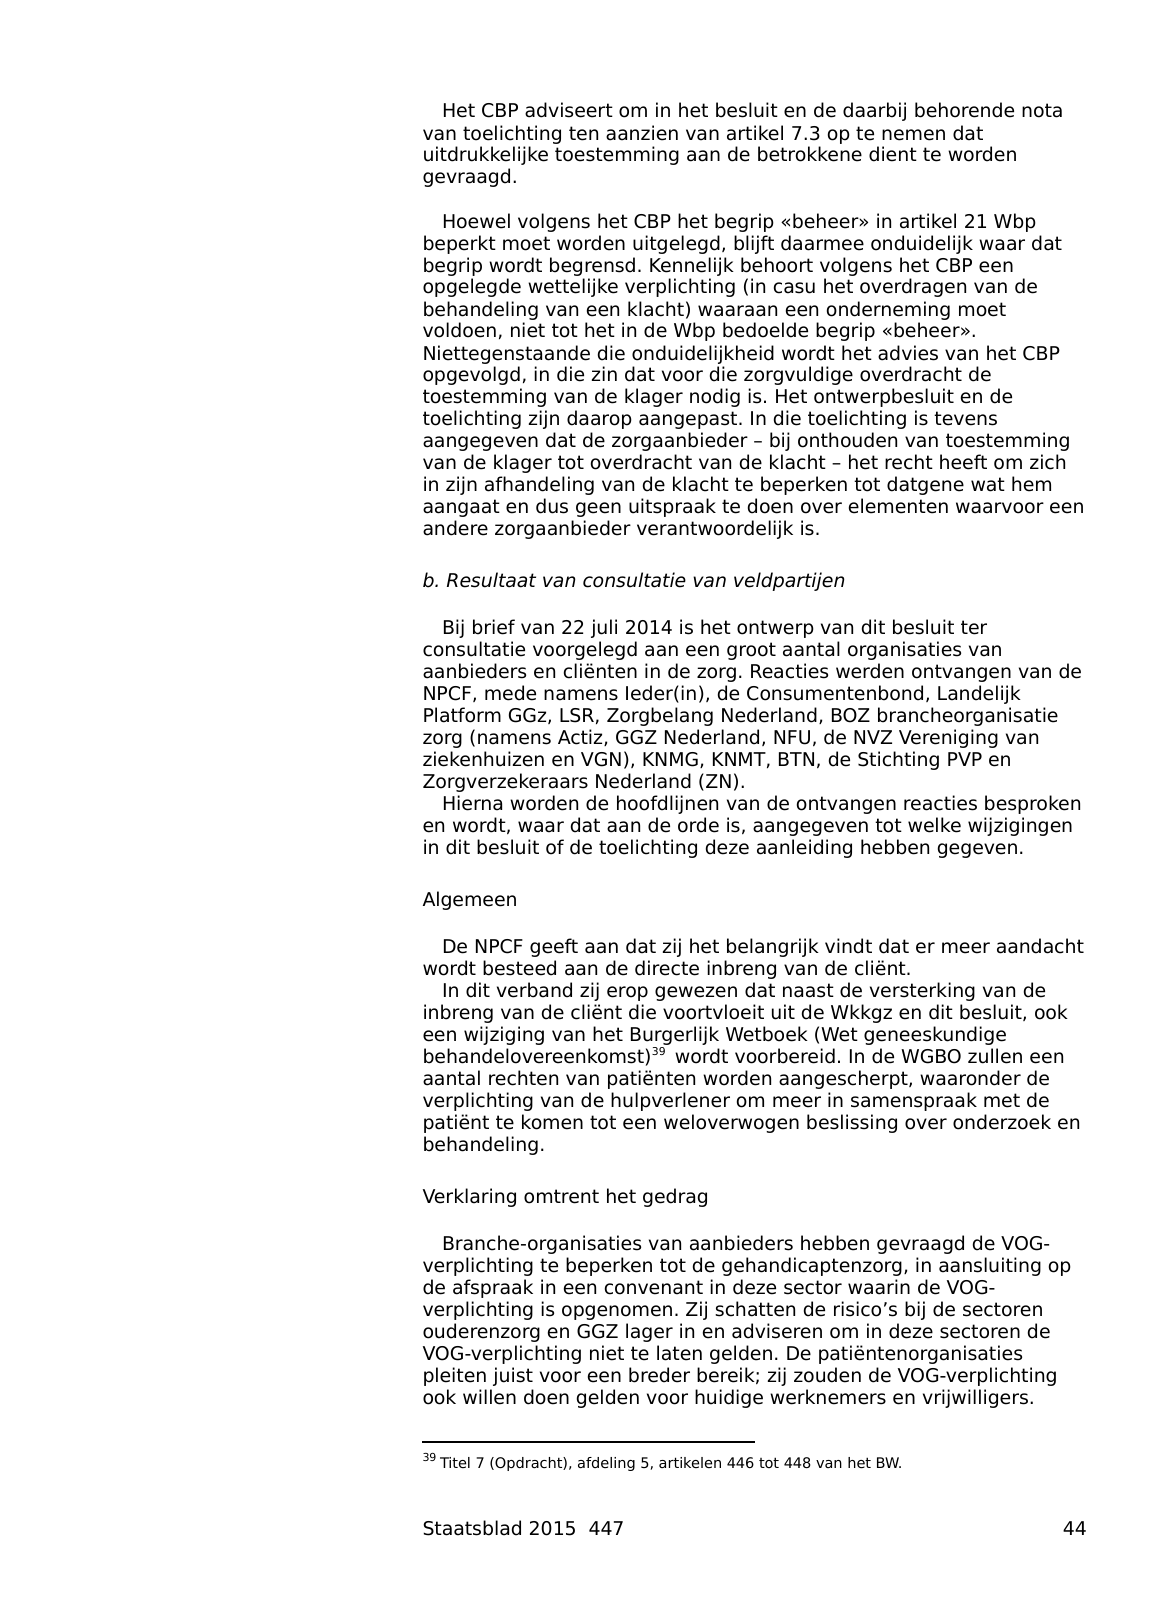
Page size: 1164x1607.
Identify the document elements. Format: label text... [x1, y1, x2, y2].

text Branche-organisaties van aanbieders hebben gevraagd de VOG-verplichting te beperken tot de gehandicaptenzorg, in aansluiting op de afspraak in een convenant in deze sector waarin de VOG-verplichting is opgenomen. Zij schatten de risico’s bij de sectoren ouderenzorg en GGZ lager in en adviseren om in deze sectoren de VOG-verplichting niet te laten gelden. De patiëntenorganisaties pleiten juist voor een breder bereik; zij zouden de VOG-verplichting ook willen doen gelden voor huidige werknemers en vrijwilligers. [422, 1233, 1087, 1408]
text Titel 7 (Opdracht), afdeling 5, artikelen 446 tot 448 van het BW. [422, 1451, 1087, 1473]
subtitle b. Resultaat van consultatie van veldpartijen [422, 570, 1087, 592]
text Bij brief van 22 juli 2014 is het ontwerp van dit besluit ter consultatie voorgelegd aan een groot aantal organisaties van aanbieders en cliënten in de zorg. Reacties werden ontvangen van de NPCF, mede namens Ieder(in), de Consumentenbond, Landelijk Platform GGz, LSR, Zorgbelang Nederland, BOZ brancheorganisatie zorg (namens Actiz, GGZ Nederland, NFU, de NVZ Vereniging van ziekenhuizen en VGN), KNMG, KNMT, BTN, de Stichting PVP en Zorgverzekeraars Nederland (ZN). [422, 617, 1087, 793]
text In dit verband zij erop gewezen dat naast de versterking van de inbreng van de cliënt die voortvloeit uit de Wkkgz en dit besluit, ook een wijziging van het Burgerlijk Wetboek (Wet geneeskundige behandelovereenkomst) wordt voorbereid. In de WGBO zullen een aantal rechten van patiënten worden aangescherpt, waaronder de verplichting van de hulpverlener om meer in samenspraak met de patiënt te komen tot een weloverwogen beslissing over onderzoek en behandeling. [422, 980, 1087, 1156]
text Het CBP adviseert om in het besluit en de daarbij behorende nota van toelichting ten aanzien van artikel 7.3 op te nemen dat uitdrukkelijke toestemming aan de betrokkene dient te worden gevraagd. [422, 100, 1087, 188]
subtitle Verklaring omtrent het gedrag [422, 1186, 1087, 1208]
subtitle Algemeen [422, 889, 1087, 911]
text Hierna worden de hoofdlijnen van de ontvangen reacties besproken en wordt, waar dat aan de orde is, aangegeven tot welke wijzigingen in dit besluit of de toelichting deze aanleiding hebben gegeven. [422, 793, 1087, 859]
text De NPCF geeft aan dat zij het belangrijk vindt dat er meer aandacht wordt besteed aan de directe inbreng van de cliënt. [422, 936, 1087, 980]
text Hoewel volgens het CBP het begrip «beheer» in artikel 21 Wbp beperkt moet worden uitgelegd, blijft daarmee onduidelijk waar dat begrip wordt begrensd. Kennelijk behoort volgens het CBP een opgelegde wettelijke verplichting (in casu het overdragen van de behandeling van een klacht) waaraan een onderneming moet voldoen, niet tot het in de Wbp bedoelde begrip «beheer». Niettegenstaande die onduidelijkheid wordt het advies van het CBP opgevolgd, in die zin dat voor die zorgvuldige overdracht de toestemming van de klager nodig is. Het ontwerpbesluit en de toelichting zijn daarop aangepast. In die toelichting is tevens aangegeven dat de zorgaanbieder – bij onthouden van toestemming van de klager tot overdracht van de klacht – het recht heeft om zich in zijn afhandeling van de klacht te beperken tot datgene wat hem aangaat en dus geen uitspraak te doen over elementen waarvoor een andere zorgaanbieder verantwoordelijk is. [422, 211, 1087, 540]
